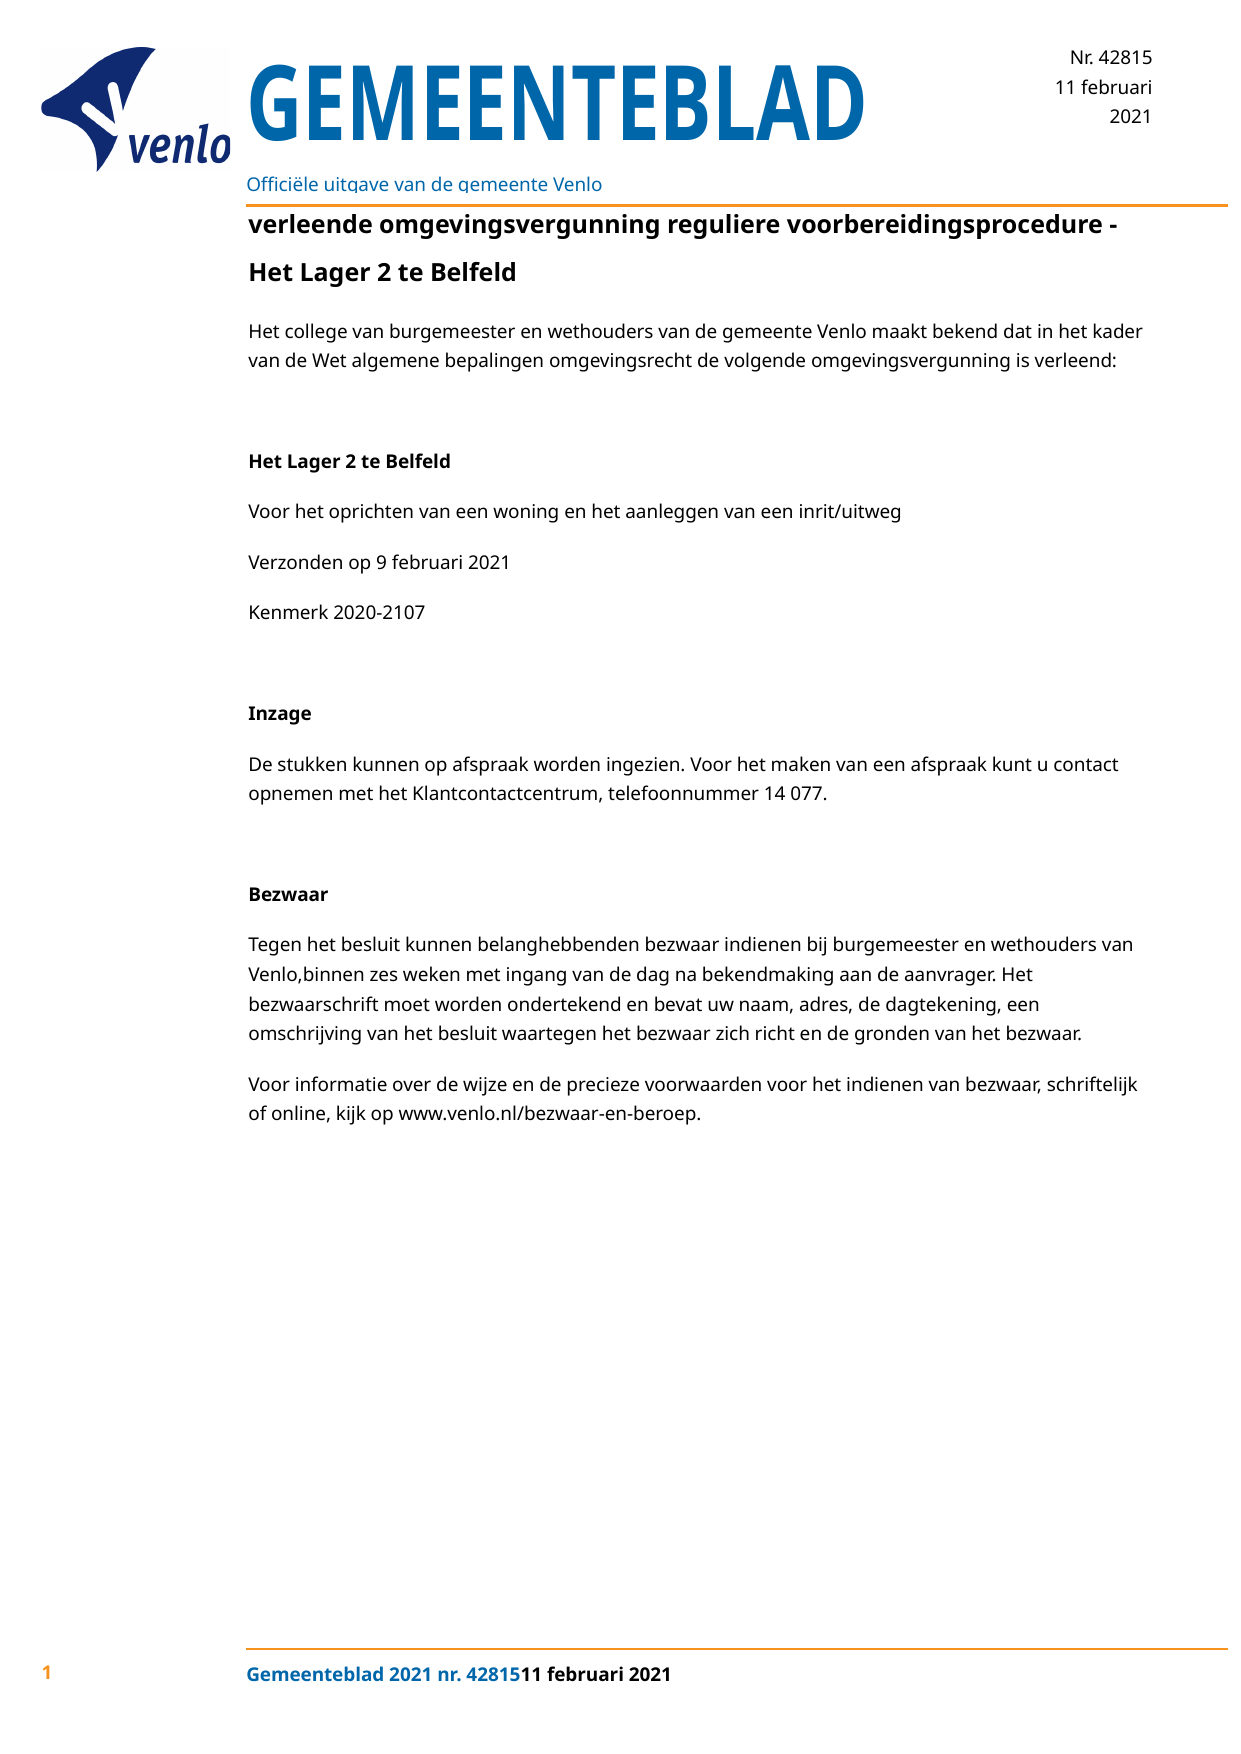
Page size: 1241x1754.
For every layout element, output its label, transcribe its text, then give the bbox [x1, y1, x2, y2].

text Tegen het besluit kunnen belanghebbenden bezwaar indienen bij burgemeester en wethouders van Venlo,binnen zes weken met ingang van de dag na bekendmaking aan de aanvrager. Het bezwaarschrift moet worden ondertekend en bevat uw naam, adres, de dagtekening, een omschrijving van het besluit waartegen het bezwaar zich richt en de gronden van het bezwaar. [248, 932, 1152, 1046]
text Voor informatie over de wijze en de precieze voorwaarden voor het indienen van bezwaar, schriftelijk of online, kijk op www.venlo.nl/bezwaar-en-beroep. [248, 1071, 1152, 1126]
text De stukken kunnen op afspraak worden ingezien. Voor het maken van een afspraak kunt u contact opnemen met het Klantcontactcentrum, telefoonnummer 14 077. [248, 751, 1152, 806]
text Inzage [248, 700, 1152, 726]
picture [41, 47, 231, 172]
text Voor het oprichten van een woning en het aanleggen van een inrit/uitweg [248, 499, 1152, 524]
text Verzonden op 9 februari 2021 [248, 549, 1152, 575]
text Bezwaar [248, 881, 1152, 907]
text Kenmerk 2020-2107 [248, 599, 1152, 625]
text Het Lager 2 te Belfeld [248, 448, 1152, 474]
text verleende omgevingsvergunning reguliere voorbereidingsprocedure - Het Lager 2 te Belfeld [248, 207, 1152, 288]
text Het college van burgemeester en wethouders van de gemeente Venlo maakt bekend dat in het kader van de Wet algemene bepalingen omgevingsrecht de volgende omgevingsvergunning is verleend: [248, 318, 1152, 373]
